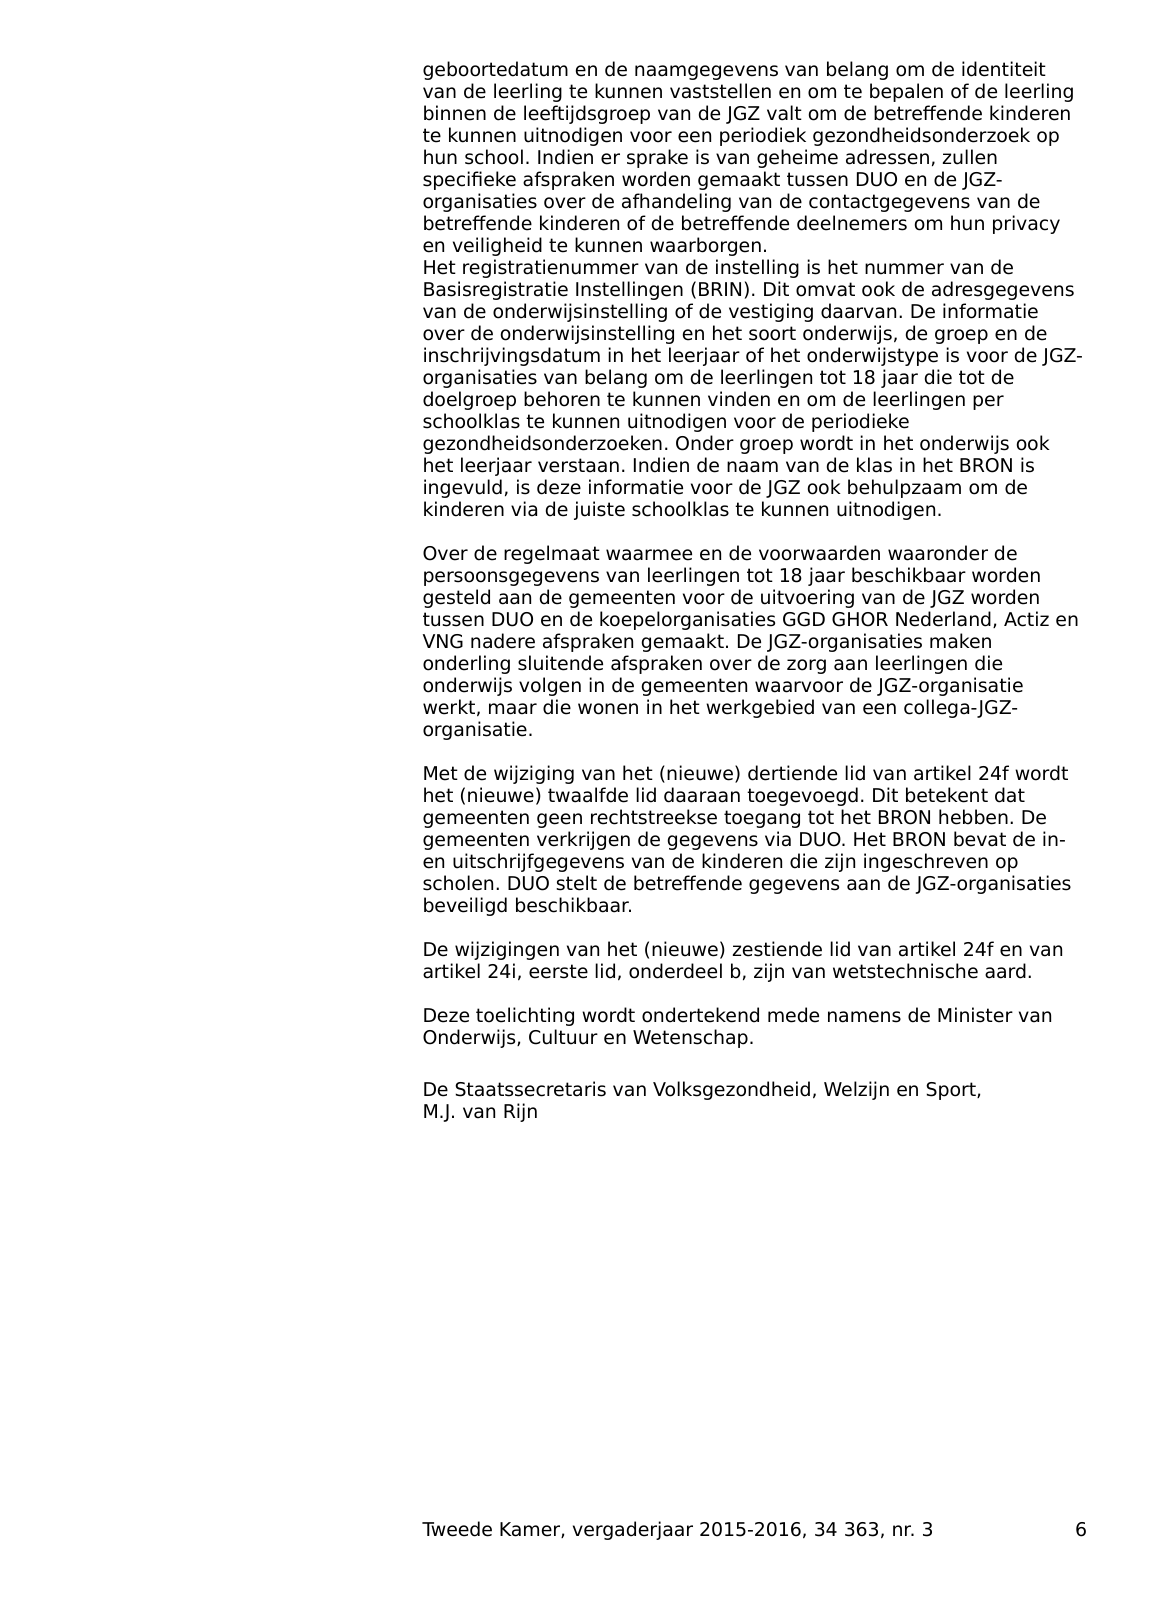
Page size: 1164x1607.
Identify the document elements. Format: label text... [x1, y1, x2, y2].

text Met de wijziging van het (nieuwe) dertiende lid van artikel 24f wordt het (nieuwe) twaalfde lid daaraan toegevoegd. Dit betekent dat gemeenten geen rechtstreekse toegang tot het BRON hebben. De gemeenten verkrijgen de gegevens via DUO. Het BRON bevat de in- en uitschrijfgegevens van de kinderen die zijn ingeschreven op scholen. DUO stelt de betreffende gegevens aan de JGZ-organisaties beveiligd beschikbaar. [422, 763, 1087, 917]
text geboortedatum en de naamgegevens van belang om de identiteit van de leerling te kunnen vaststellen en om te bepalen of de leerling binnen de leeftijdsgroep van de JGZ valt om de betreffende kinderen te kunnen uitnodigen voor een periodiek gezondheidsonderzoek op hun school. Indien er sprake is van geheime adressen, zullen specifieke afspraken worden gemaakt tussen DUO en de JGZ-organisaties over de afhandeling van de contactgegevens van de betreffende kinderen of de betreffende deelnemers om hun privacy en veiligheid te kunnen waarborgen. [422, 59, 1087, 257]
text Het registratienummer van de instelling is het nummer van de Basisregistratie Instellingen (BRIN). Dit omvat ook de adresgegevens van de onderwijsinstelling of de vestiging daarvan. De informatie over de onderwijsinstelling en het soort onderwijs, de groep en de inschrijvingsdatum in het leerjaar of het onderwijstype is voor de JGZ-organisaties van belang om de leerlingen tot 18 jaar die tot de doelgroep behoren te kunnen vinden en om de leerlingen per schoolklas te kunnen uitnodigen voor de periodieke gezondheidsonderzoeken. Onder groep wordt in het onderwijs ook het leerjaar verstaan. Indien de naam van de klas in het BRON is ingevuld, is deze informatie voor de JGZ ook behulpzaam om de kinderen via de juiste schoolklas te kunnen uitnodigen. [422, 257, 1087, 521]
text Over de regelmaat waarmee en de voorwaarden waaronder de persoonsgegevens van leerlingen tot 18 jaar beschikbaar worden gesteld aan de gemeenten voor de uitvoering van de JGZ worden tussen DUO en de koepelorganisaties GGD GHOR Nederland, Actiz en VNG nadere afspraken gemaakt. De JGZ-organisaties maken onderling sluitende afspraken over de zorg aan leerlingen die onderwijs volgen in de gemeenten waarvoor de JGZ-organisatie werkt, maar die wonen in het werkgebied van een collega-JGZ-organisatie. [422, 543, 1087, 741]
text Deze toelichting wordt ondertekend mede namens de Minister van Onderwijs, Cultuur en Wetenschap. [422, 1005, 1087, 1049]
text De wijzigingen van het (nieuwe) zestiende lid van artikel 24f en van artikel 24i, eerste lid, onderdeel b, zijn van wetstechnische aard. [422, 939, 1087, 983]
text De Staatssecretaris van Volksgezondheid, Welzijn en Sport, M.J. van Rijn [422, 1079, 1087, 1123]
